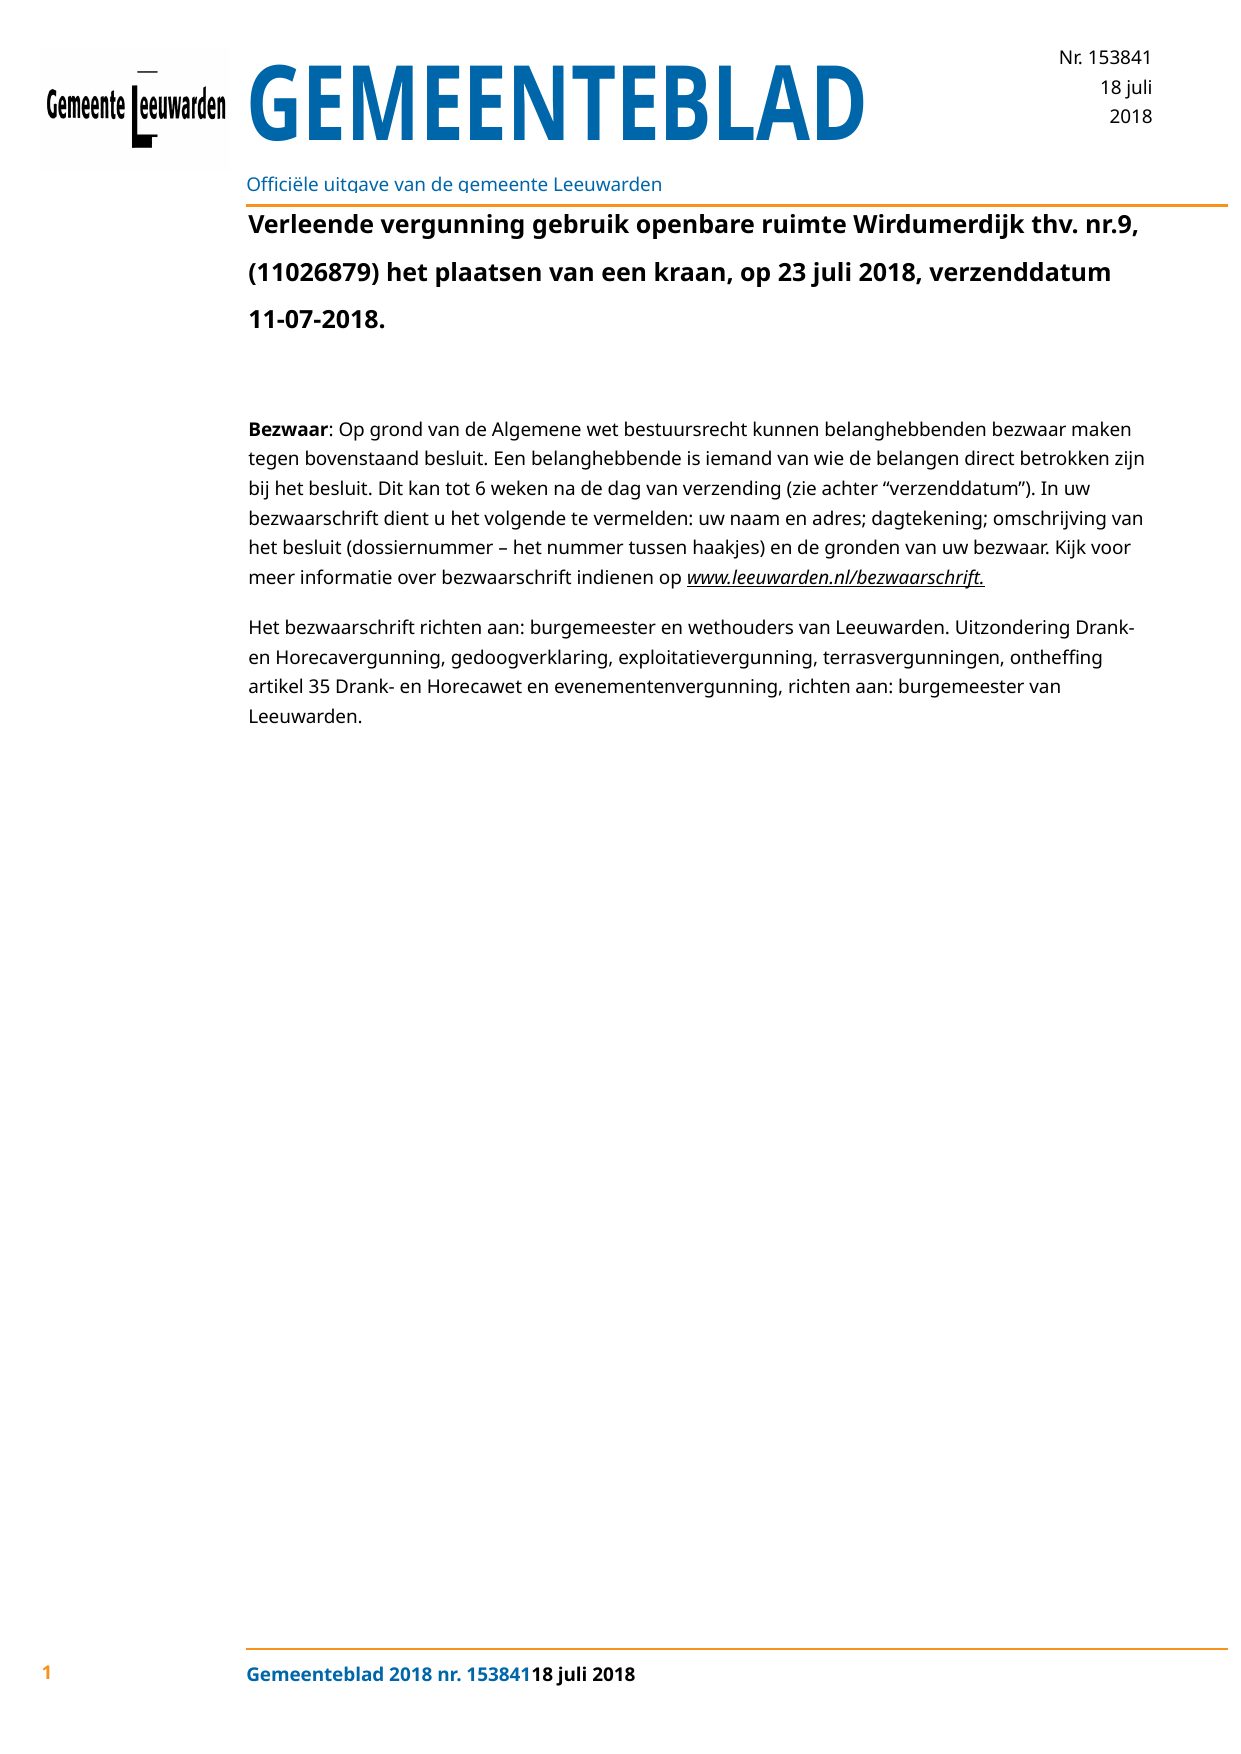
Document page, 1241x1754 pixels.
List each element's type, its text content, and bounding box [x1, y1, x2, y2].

text Het bezwaarschrift richten aan: burgemeester en wethouders van Leeuwarden. Uitzondering Drank- en Horecavergunning, gedoogverklaring, exploitatievergunning, terrasvergunningen, ontheffing artikel 35 Drank- en Horecawet en evenementenvergunning, richten aan: burgemeester van Leeuwarden. [248, 614, 1152, 729]
text Verleende vergunning gebruik openbare ruimte Wirdumerdijk thv. nr.9, (11026879) het plaatsen van een kraan, op 23 juli 2018, verzenddatum 11-07-2018. [248, 207, 1152, 336]
text Bezwaar: Op grond van de Algemene wet bestuursrecht kunnen belanghebbenden bezwaar maken tegen bovenstaand besluit. Een belanghebbende is iemand van wie de belangen direct betrokken zijn bij het besluit. Dit kan tot 6 weken na de dag van verzending (zie achter “verzenddatum”). In uw bezwaarschrift dient u het volgende te vermelden: uw naam en adres; dagtekening; omschrijving van het besluit (dossiernummer – het nummer tussen haakjes) en de gronden van uw bezwaar. Kijk voor meer informatie over bezwaarschrift indienen op www.leeuwarden.nl/bezwaarschrift. [248, 416, 1152, 589]
picture [41, 47, 231, 172]
